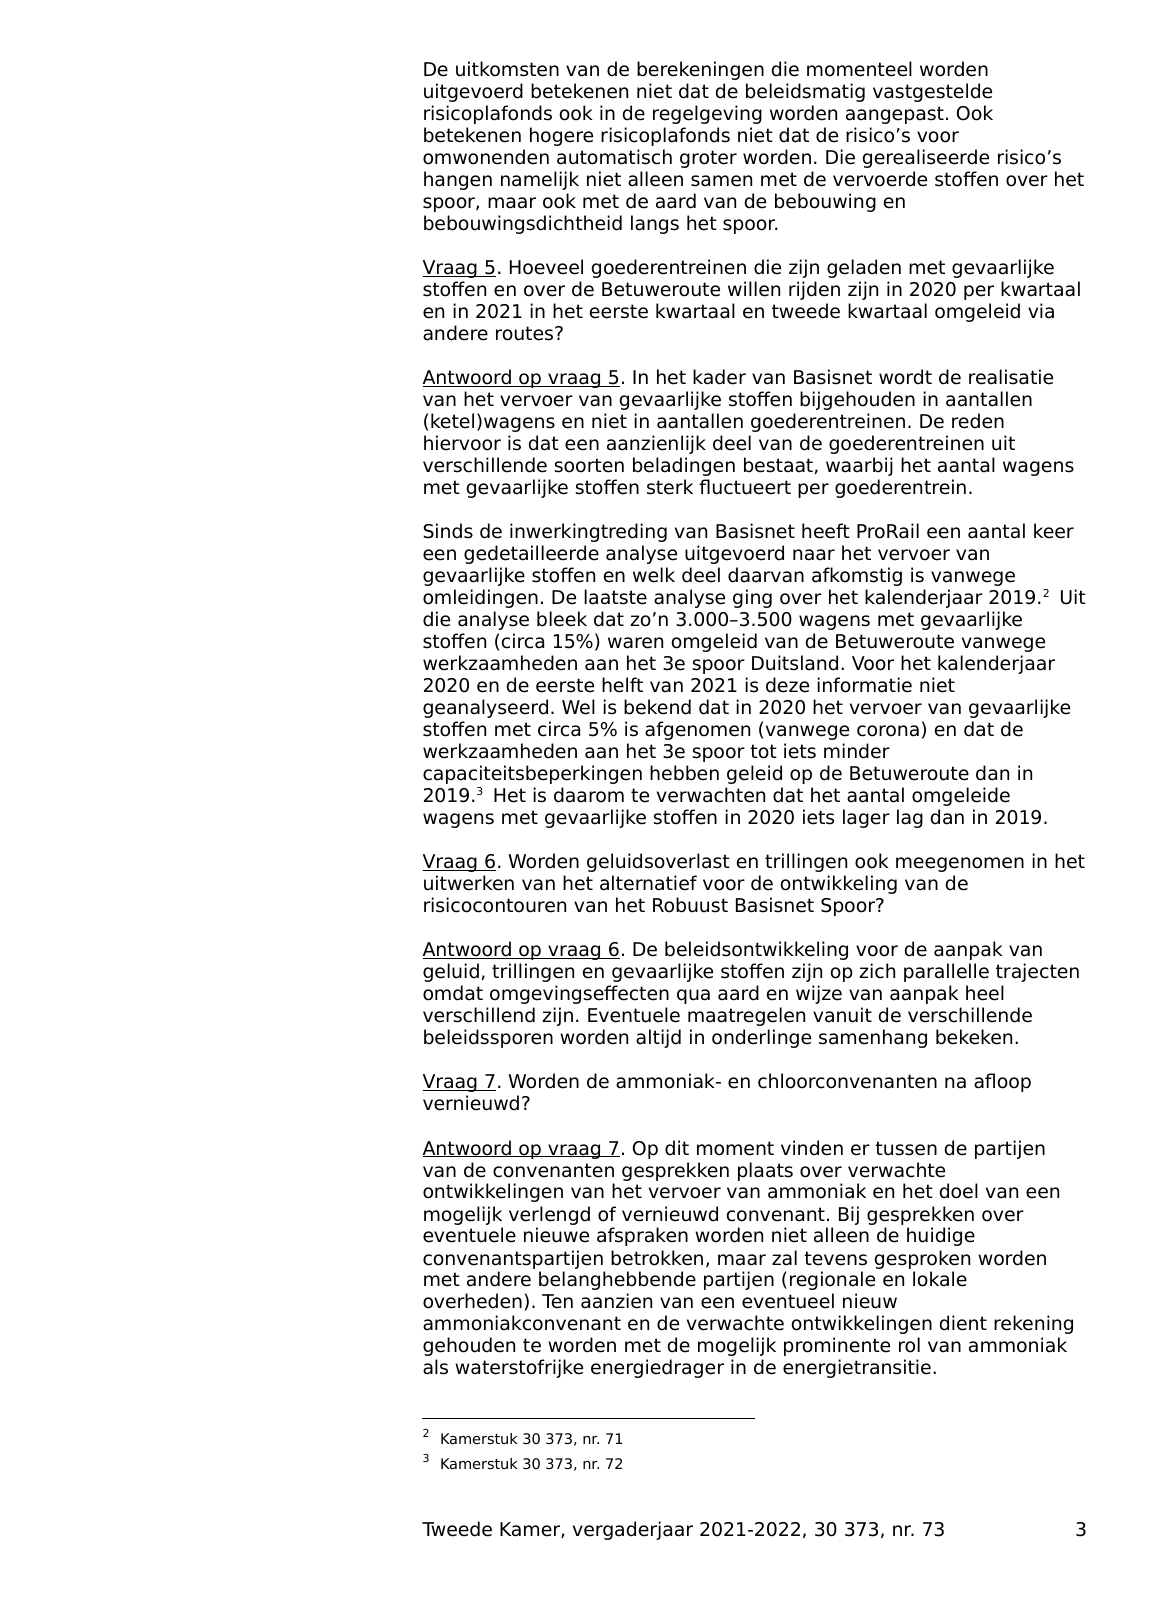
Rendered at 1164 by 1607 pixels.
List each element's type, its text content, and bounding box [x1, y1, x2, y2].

text Antwoord op vraag 7. Op dit moment vinden er tussen de partijen van de convenanten gesprekken plaats over verwachte ontwikkelingen van het vervoer van ammoniak en het doel van een mogelijk verlengd of vernieuwd convenant. Bij gesprekken over eventuele nieuwe afspraken worden niet alleen de huidige convenantspartijen betrokken, maar zal tevens gesproken worden met andere belanghebbende partijen (regionale en lokale overheden). Ten aanzien van een eventueel nieuw ammoniakconvenant en de verwachte ontwikkelingen dient rekening gehouden te worden met de mogelijk prominente rol van ammoniak als waterstofrijke energiedrager in de energietransitie. [422, 1137, 1087, 1379]
text De uitkomsten van de berekeningen die momenteel worden uitgevoerd betekenen niet dat de beleidsmatig vastgestelde risicoplafonds ook in de regelgeving worden aangepast. Ook betekenen hogere risicoplafonds niet dat de risico’s voor omwonenden automatisch groter worden. Die gerealiseerde risico’s hangen namelijk niet alleen samen met de vervoerde stoffen over het spoor, maar ook met de aard van de bebouwing en bebouwingsdichtheid langs het spoor. [422, 59, 1087, 235]
text Sinds de inwerkingtreding van Basisnet heeft ProRail een aantal keer een gedetailleerde analyse uitgevoerd naar het vervoer van gevaarlijke stoffen en welk deel daarvan afkomstig is vanwege omleidingen. De laatste analyse ging over het kalenderjaar 2019. Uit die analyse bleek dat zo’n 3.000–3.500 wagens met gevaarlijke stoffen (circa 15%) waren omgeleid van de Betuweroute vanwege werkzaamheden aan het 3e spoor Duitsland. Voor het kalenderjaar 2020 en de eerste helft van 2021 is deze informatie niet geanalyseerd. Wel is bekend dat in 2020 het vervoer van gevaarlijke stoffen met circa 5% is afgenomen (vanwege corona) en dat de werkzaamheden aan het 3e spoor tot iets minder capaciteitsbeperkingen hebben geleid op de Betuweroute dan in 2019. Het is daarom te verwachten dat het aantal omgeleide wagens met gevaarlijke stoffen in 2020 iets lager lag dan in 2019. [422, 521, 1087, 829]
text Antwoord op vraag 6. De beleidsontwikkeling voor de aanpak van geluid, trillingen en gevaarlijke stoffen zijn op zich parallelle trajecten omdat omgevingseffecten qua aard en wijze van aanpak heel verschillend zijn. Eventuele maatregelen vanuit de verschillende beleidssporen worden altijd in onderlinge samenhang bekeken. [422, 939, 1087, 1049]
text Kamerstuk 30 373, nr. 72 [422, 1452, 1087, 1474]
text Vraag 7. Worden de ammoniak- en chloorconvenanten na afloop vernieuwd? [422, 1071, 1087, 1115]
text Antwoord op vraag 5. In het kader van Basisnet wordt de realisatie van het vervoer van gevaarlijke stoffen bijgehouden in aantallen (ketel)wagens en niet in aantallen goederentreinen. De reden hiervoor is dat een aanzienlijk deel van de goederentreinen uit verschillende soorten beladingen bestaat, waarbij het aantal wagens met gevaarlijke stoffen sterk fluctueert per goederentrein. [422, 367, 1087, 499]
text Kamerstuk 30 373, nr. 71 [422, 1427, 1087, 1449]
text Vraag 5. Hoeveel goederentreinen die zijn geladen met gevaarlijke stoffen en over de Betuweroute willen rijden zijn in 2020 per kwartaal en in 2021 in het eerste kwartaal en tweede kwartaal omgeleid via andere routes? [422, 257, 1087, 345]
text Vraag 6. Worden geluidsoverlast en trillingen ook meegenomen in het uitwerken van het alternatief voor de ontwikkeling van de risicocontouren van het Robuust Basisnet Spoor? [422, 851, 1087, 917]
